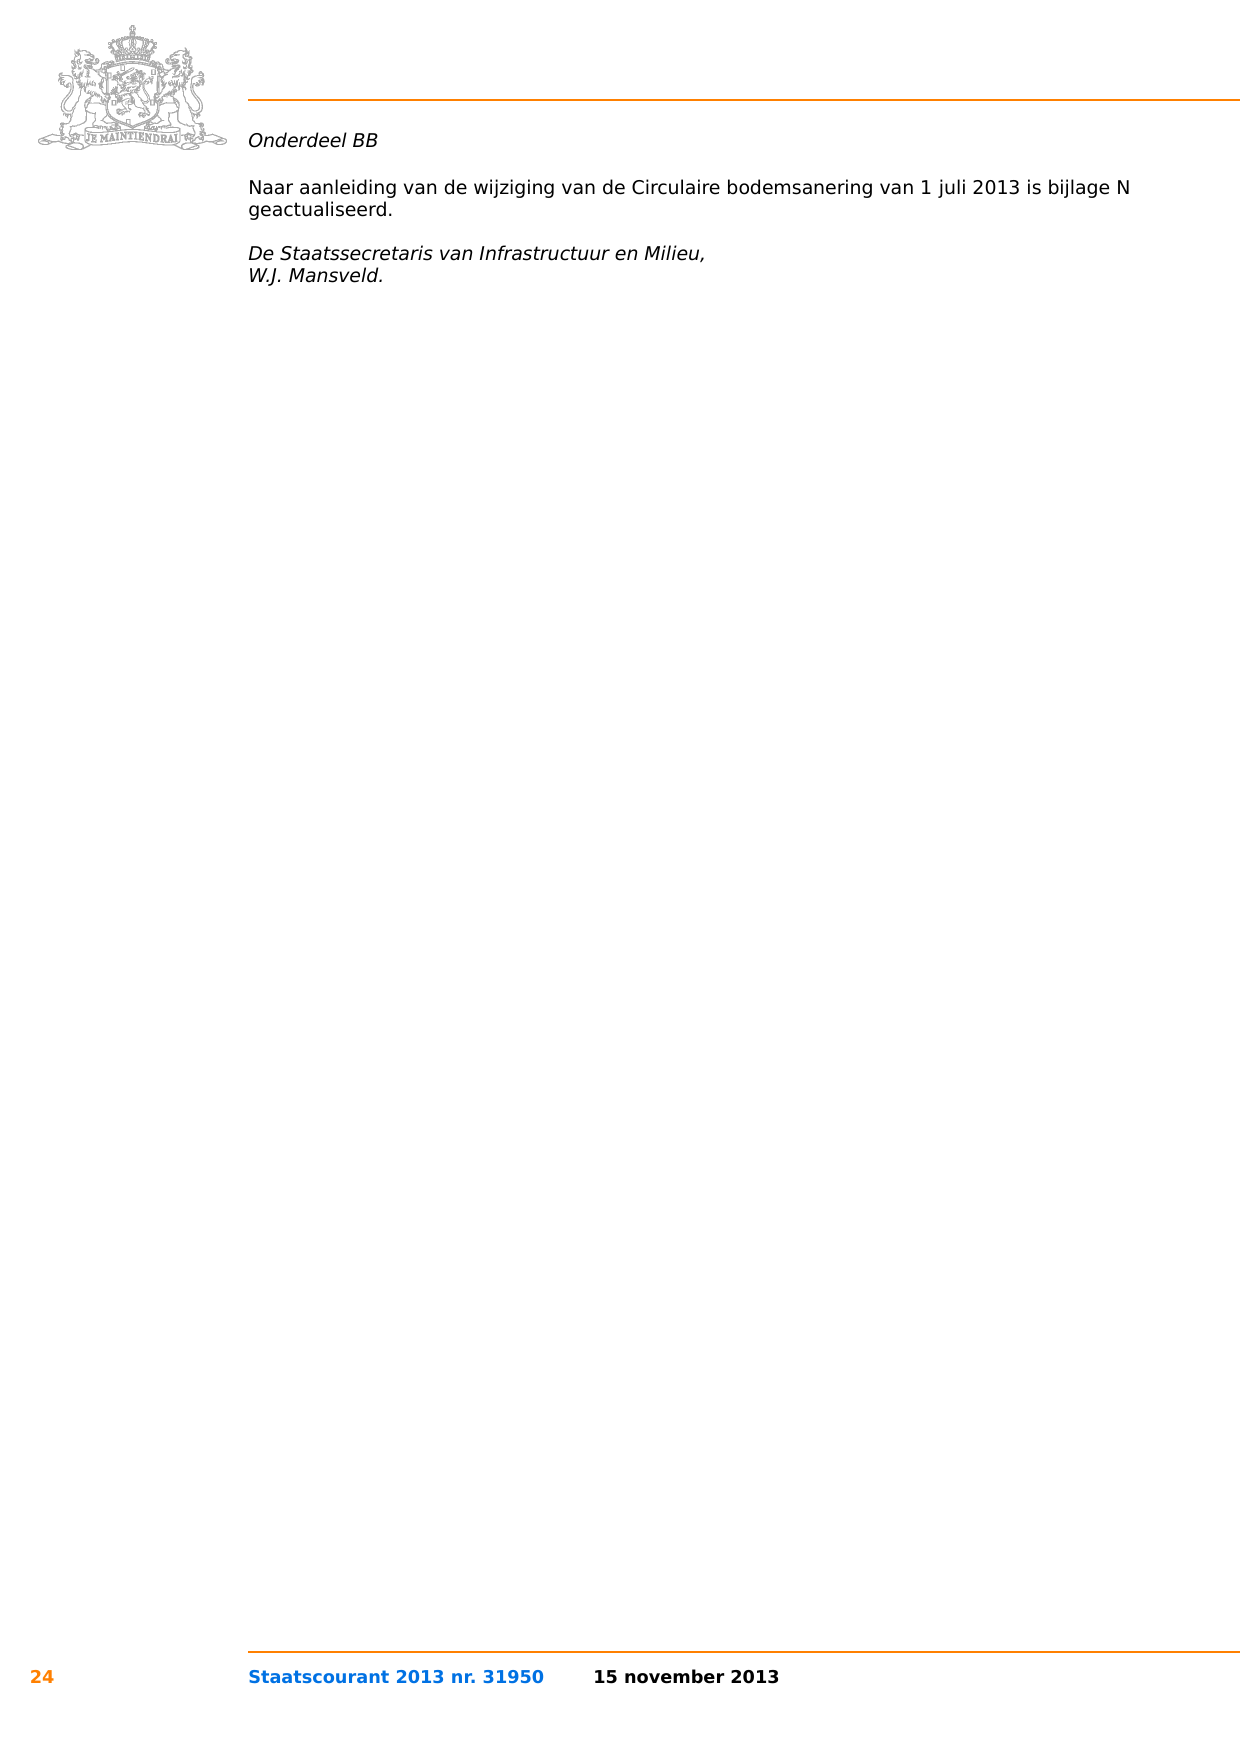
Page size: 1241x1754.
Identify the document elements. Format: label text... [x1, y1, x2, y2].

text De Staatssecretaris van Infrastructuur en Milieu, W.J. Mansveld. [248, 243, 1163, 287]
text Naar aanleiding van de wijziging van de Circulaire bodemsanering van 1 juli 2013 is bijlage N geactualiseerd. [248, 177, 1163, 221]
picture [38, 25, 227, 150]
subtitle Onderdeel BB [248, 130, 1163, 152]
